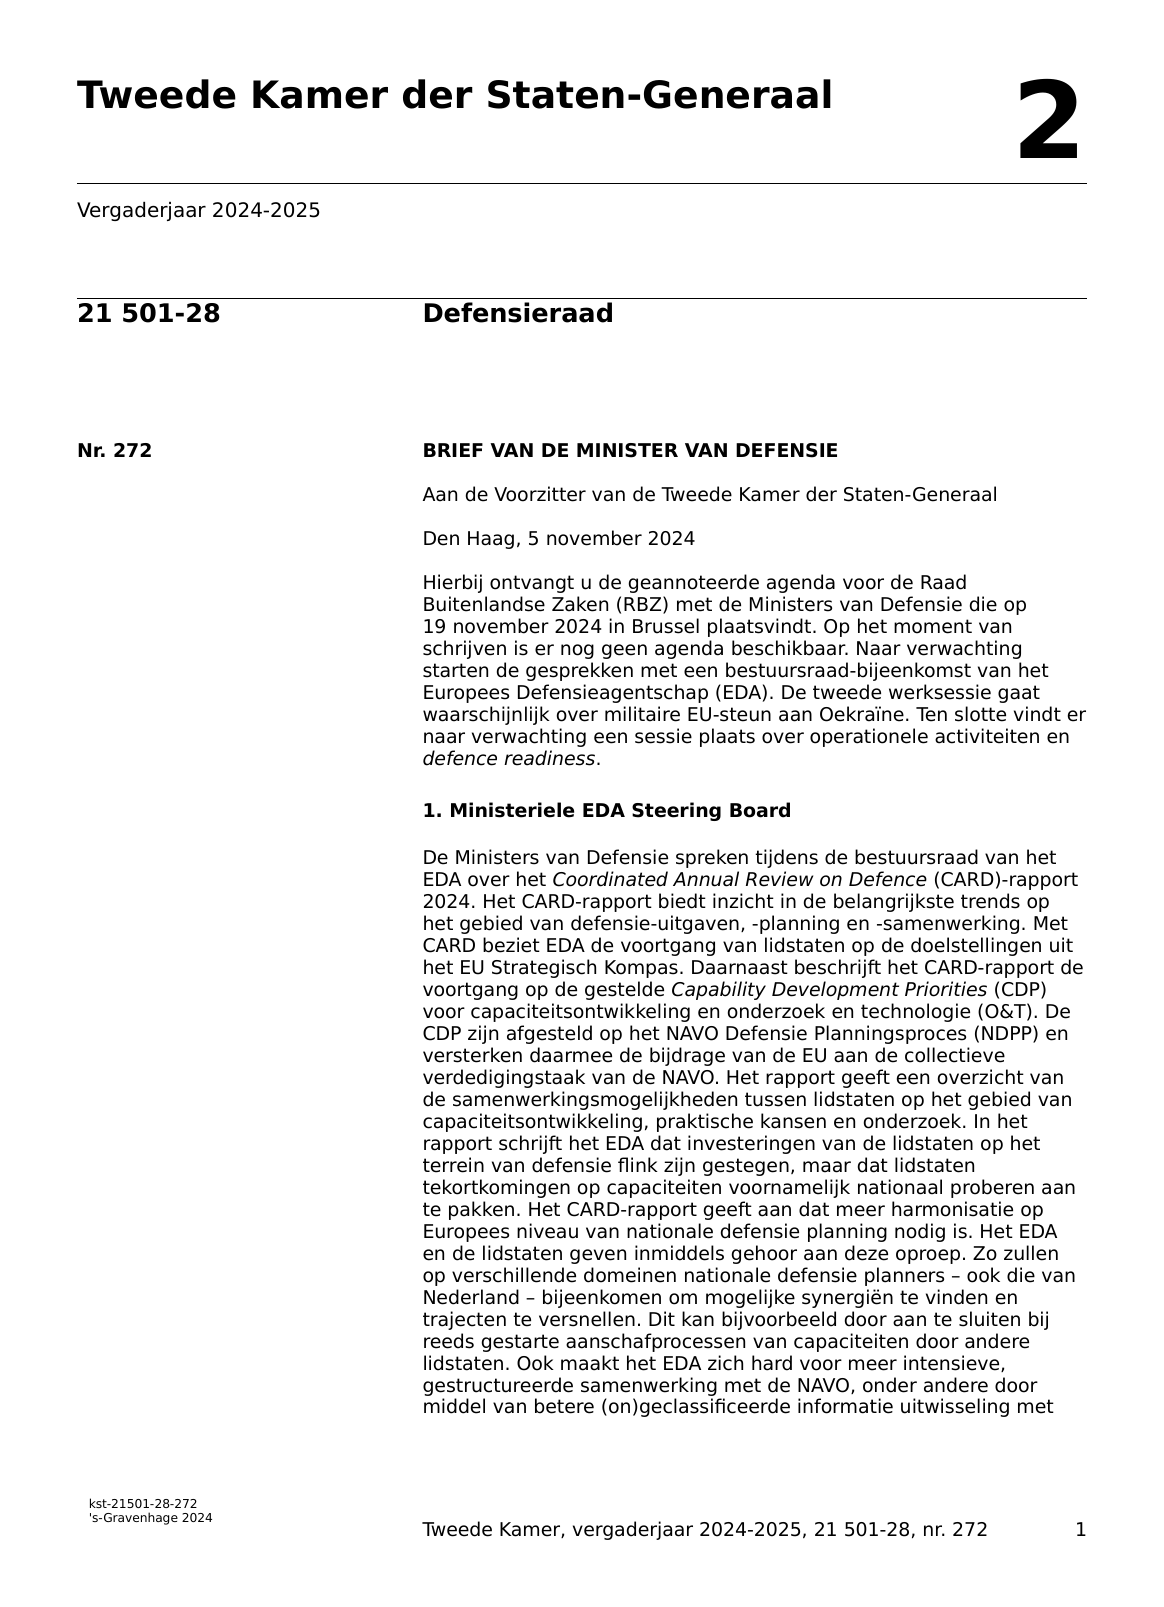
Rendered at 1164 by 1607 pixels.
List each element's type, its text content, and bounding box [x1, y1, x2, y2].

text Den Haag, 5 november 2024 [422, 528, 1087, 550]
subtitle Nr. 272 BRIEF VAN DE MINISTER VAN DEFENSIE [77, 440, 1087, 462]
table_cell Vergaderjaar 2024-2025 [77, 184, 1087, 298]
text Aan de Voorzitter van de Tweede Kamer der Staten-Generaal [422, 484, 1087, 506]
text Hierbij ontvangt u de geannoteerde agenda voor de Raad Buitenlandse Zaken (RBZ) met de Ministers van Defensie die op 19 november 2024 in Brussel plaatsvindt. Op het moment van schrijven is er nog geen agenda beschikbaar. Naar verwachting starten de gesprekken met een bestuursraad-bijeenkomst van het Europees Defensieagentschap (EDA). De tweede werksessie gaat waarschijnlijk over militaire EU-steun aan Oekraïne. Ten slotte vindt er naar verwachting een sessie plaats over operationele activiteiten en defence readiness. [422, 572, 1087, 770]
subtitle 1. Ministeriele EDA Steering Board [422, 800, 1087, 822]
table_header Tweede Kamer der Staten-Generaal [77, 59, 886, 183]
subtitle 21 501-28 Defensieraad [77, 299, 1087, 329]
text kst-21501-28-272 [88, 1497, 323, 1511]
text 's-Gravenhage 2024 [88, 1511, 323, 1525]
text De Ministers van Defensie spreken tijdens de bestuursraad van het EDA over het Coordinated Annual Review on Defence (CARD)-rapport 2024. Het CARD-rapport biedt inzicht in de belangrijkste trends op het gebied van defensie-uitgaven, -planning en -samenwerking. Met CARD beziet EDA de voortgang van lidstaten op de doelstellingen uit het EU Strategisch Kompas. Daarnaast beschrijft het CARD-rapport de voortgang op de gestelde Capability Development Priorities (CDP) voor capaciteitsontwikkeling en onderzoek en technologie (O&T). De CDP zijn afgesteld op het NAVO Defensie Planningsproces (NDPP) en versterken daarmee de bijdrage van de EU aan de collectieve verdedigingstaak van de NAVO. Het rapport geeft een overzicht van de samenwerkingsmogelijkheden tussen lidstaten op het gebied van capaciteitsontwikkeling, praktische kansen en onderzoek. In het rapport schrijft het EDA dat investeringen van de lidstaten op het terrein van defensie flink zijn gestegen, maar dat lidstaten tekortkomingen op capaciteiten voornamelijk nationaal proberen aan te pakken. Het CARD-rapport geeft aan dat meer harmonisatie op Europees niveau van nationale defensie planning nodig is. Het EDA en de lidstaten geven inmiddels gehoor aan deze oproep. Zo zullen op verschillende domeinen nationale defensie planners – ook die van Nederland – bijeenkomen om mogelijke synergiën te vinden en trajecten te versnellen. Dit kan bijvoorbeeld door aan te sluiten bij reeds gestarte aanschafprocessen van capaciteiten door andere lidstaten. Ook maakt het EDA zich hard voor meer intensieve, gestructureerde samenwerking met de NAVO, onder andere door middel van betere (on)geclassificeerde informatie uitwisseling met [422, 847, 1087, 1418]
table_header 2 [886, 59, 1087, 183]
